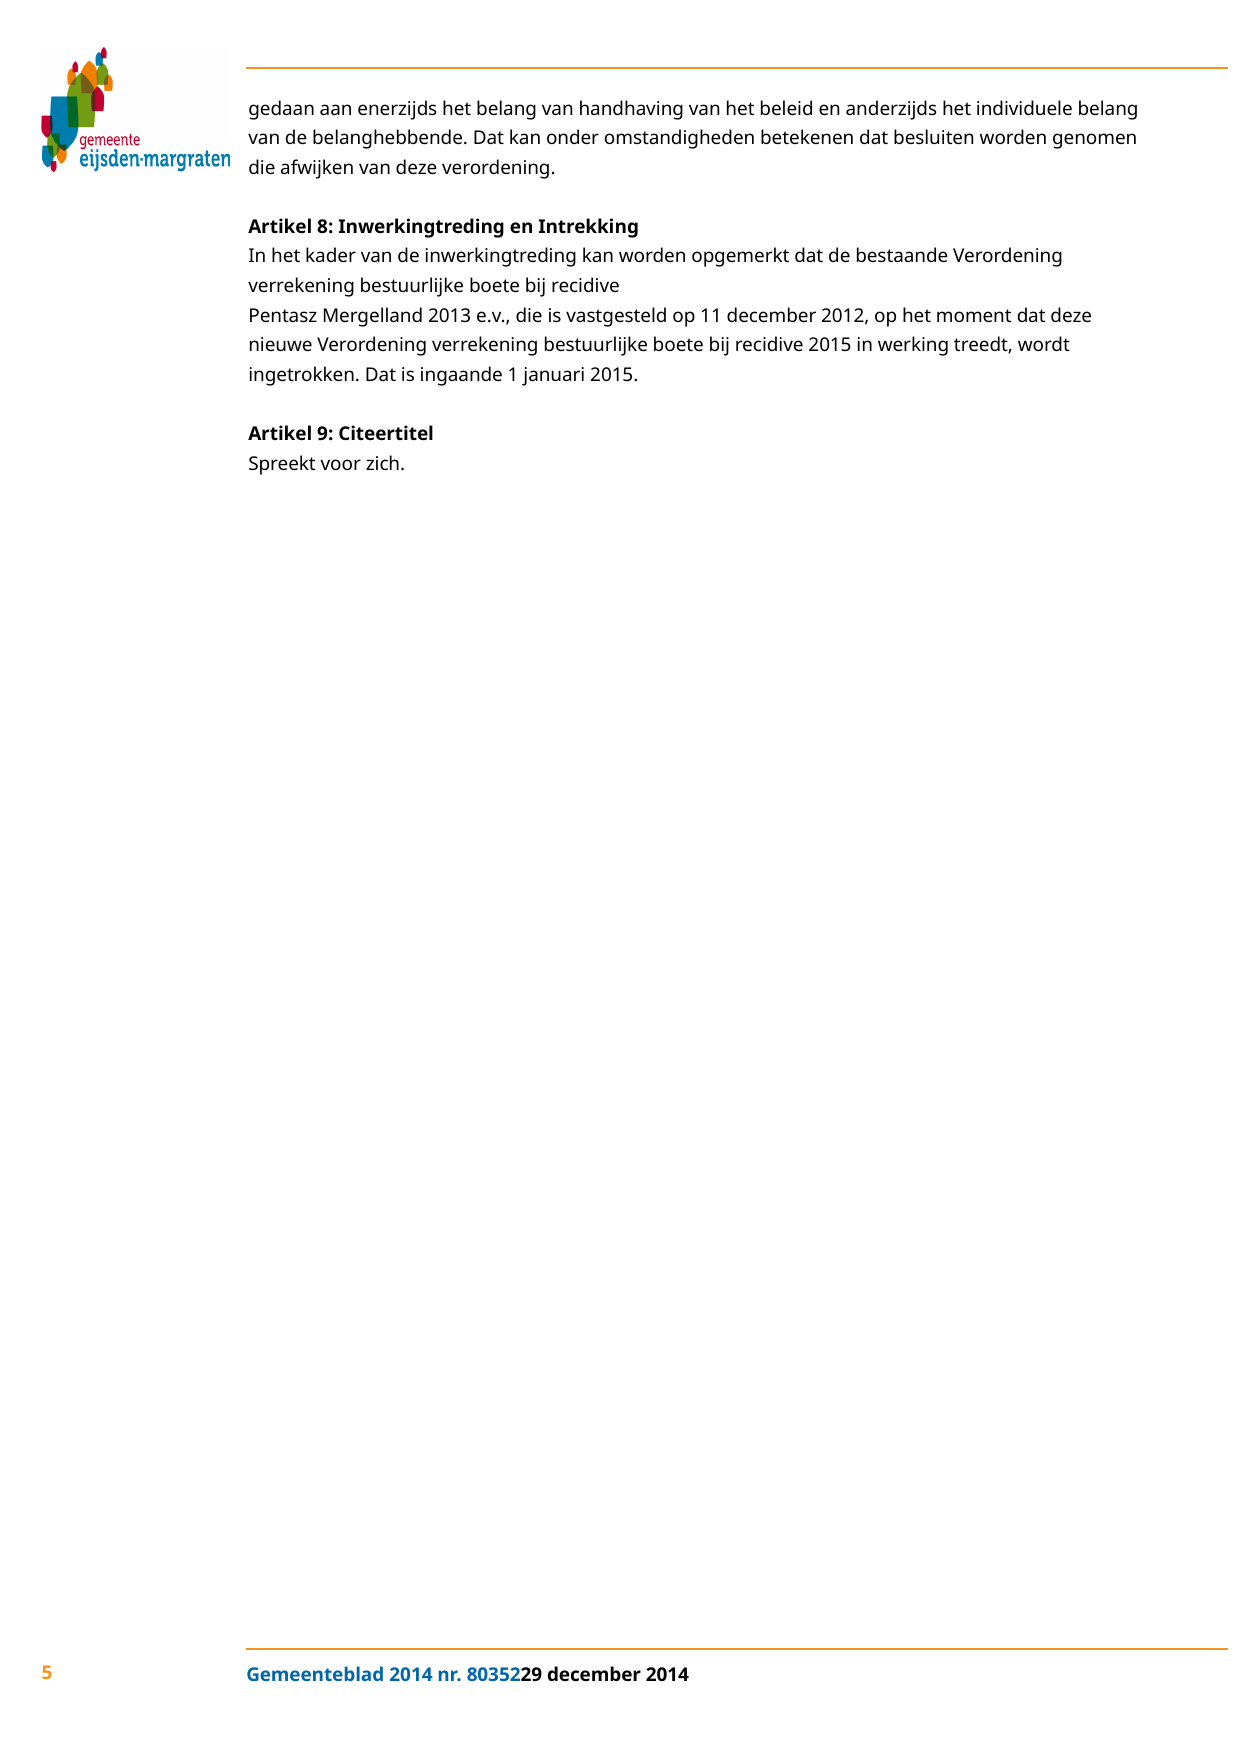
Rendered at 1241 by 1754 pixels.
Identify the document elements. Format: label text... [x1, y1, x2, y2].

text Artikel 9: Citeertitel [248, 420, 1152, 446]
text Pentasz Mergelland 2013 e.v., die is vastgesteld op 11 december 2012, op het moment dat deze nieuwe Verordening verrekening bestuurlijke boete bij recidive 2015 in werking treedt, wordt ingetrokken. Dat is ingaande 1 januari 2015. [248, 302, 1152, 387]
text gedaan aan enerzijds het belang van handhaving van het beleid en anderzijds het individuele belang van de belanghebbende. Dat kan onder omstandigheden betekenen dat besluiten worden genomen die afwijken van deze verordening. [248, 95, 1152, 180]
text Spreekt voor zich. [248, 450, 1152, 476]
text In het kader van de inwerkingtreding kan worden opgemerkt dat de bestaande Verordening verrekening bestuurlijke boete bij recidive [248, 243, 1152, 298]
text Artikel 8: Inwerkingtreding en Intrekking [248, 213, 1152, 239]
picture [41, 47, 231, 172]
